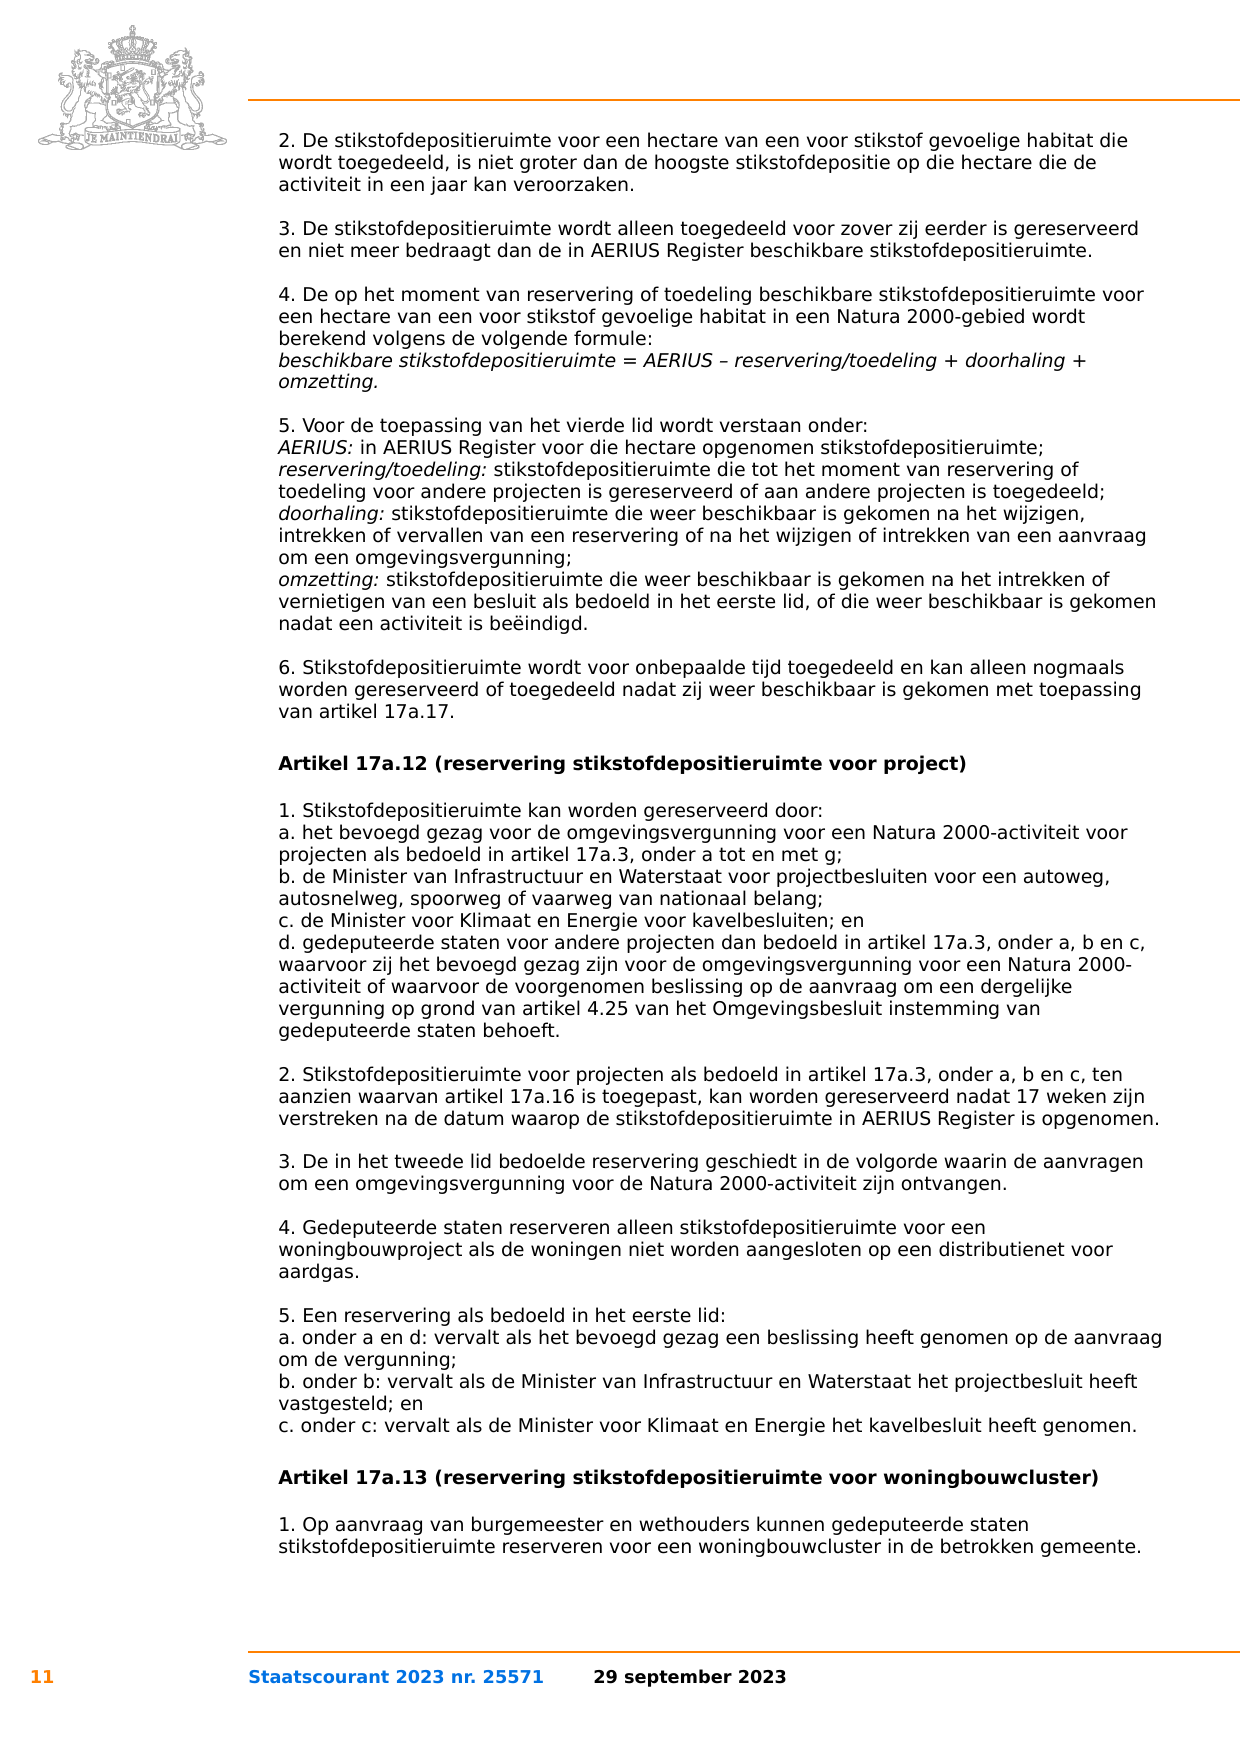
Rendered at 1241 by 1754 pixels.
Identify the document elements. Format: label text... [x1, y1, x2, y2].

text 5. Een reservering als bedoeld in het eerste lid: [278, 1305, 1163, 1327]
text 4. De op het moment van reservering of toedeling beschikbare stikstofdepositieruimte voor een hectare van een voor stikstof gevoelige habitat in een Natura 2000-gebied wordt berekend volgens de volgende formule: [278, 283, 1163, 349]
text 1. Op aanvraag van burgemeester en wethouders kunnen gedeputeerde staten stikstofdepositieruimte reserveren voor een woningbouwcluster in de betrokken gemeente. [278, 1514, 1163, 1558]
text 6. Stikstofdepositieruimte wordt voor onbepaalde tijd toegedeeld en kan alleen nogmaals worden gereserveerd of toegedeeld nadat zij weer beschikbaar is gekomen met toepassing van artikel 17a.17. [278, 657, 1163, 723]
text reservering/toedeling: stikstofdepositieruimte die tot het moment van reservering of toedeling voor andere projecten is gereserveerd of aan andere projecten is toegedeeld; [278, 459, 1163, 503]
text 2. De stikstofdepositieruimte voor een hectare van een voor stikstof gevoelige habitat die wordt toegedeeld, is niet groter dan de hoogste stikstofdepositie op die hectare die de activiteit in een jaar kan veroorzaken. [278, 130, 1163, 196]
subtitle Artikel 17a.13 (reservering stikstofdepositieruimte voor woningbouwcluster) [278, 1467, 1163, 1489]
text 4. Gedeputeerde staten reserveren alleen stikstofdepositieruimte voor een woningbouwproject als de woningen niet worden aangesloten op een distributienet voor aardgas. [278, 1217, 1163, 1283]
text 5. Voor de toepassing van het vierde lid wordt verstaan onder: [278, 415, 1163, 437]
text b. de Minister van Infrastructuur en Waterstaat voor projectbesluiten voor een autoweg, autosnelweg, spoorweg of vaarweg van nationaal belang; [278, 866, 1163, 910]
text c. onder c: vervalt als de Minister voor Klimaat en Energie het kavelbesluit heeft genomen. [278, 1415, 1163, 1437]
text 3. De in het tweede lid bedoelde reservering geschiedt in de volgorde waarin de aanvragen om een omgevingsvergunning voor de Natura 2000-activiteit zijn ontvangen. [278, 1151, 1163, 1195]
text a. onder a en d: vervalt als het bevoegd gezag een beslissing heeft genomen op de aanvraag om de vergunning; [278, 1327, 1163, 1371]
text doorhaling: stikstofdepositieruimte die weer beschikbaar is gekomen na het wijzigen, intrekken of vervallen van een reservering of na het wijzigen of intrekken van een aanvraag om een omgevingsvergunning; [278, 503, 1163, 569]
text 2. Stikstofdepositieruimte voor projecten als bedoeld in artikel 17a.3, onder a, b en c, ten aanzien waarvan artikel 17a.16 is toegepast, kan worden gereserveerd nadat 17 weken zijn verstreken na de datum waarop de stikstofdepositieruimte in AERIUS Register is opgenomen. [278, 1063, 1163, 1129]
text b. onder b: vervalt als de Minister van Infrastructuur en Waterstaat het projectbesluit heeft vastgesteld; en [278, 1371, 1163, 1415]
text 3. De stikstofdepositieruimte wordt alleen toegedeeld voor zover zij eerder is gereserveerd en niet meer bedraagt dan de in AERIUS Register beschikbare stikstofdepositieruimte. [278, 218, 1163, 262]
text 1. Stikstofdepositieruimte kan worden gereserveerd door: [278, 800, 1163, 822]
text omzetting: stikstofdepositieruimte die weer beschikbaar is gekomen na het intrekken of vernietigen van een besluit als bedoeld in het eerste lid, of die weer beschikbaar is gekomen nadat een activiteit is beëindigd. [278, 569, 1163, 635]
subtitle Artikel 17a.12 (reservering stikstofdepositieruimte voor project) [278, 753, 1163, 775]
text c. de Minister voor Klimaat en Energie voor kavelbesluiten; en [278, 910, 1163, 932]
picture [38, 25, 227, 150]
text AERIUS: in AERIUS Register voor die hectare opgenomen stikstofdepositieruimte; [278, 437, 1163, 459]
text a. het bevoegd gezag voor de omgevingsvergunning voor een Natura 2000-activiteit voor projecten als bedoeld in artikel 17a.3, onder a tot en met g; [278, 822, 1163, 866]
text beschikbare stikstofdepositieruimte = AERIUS – reservering/toedeling + doorhaling + omzetting. [278, 349, 1163, 393]
text d. gedeputeerde staten voor andere projecten dan bedoeld in artikel 17a.3, onder a, b en c, waarvoor zij het bevoegd gezag zijn voor de omgevingsvergunning voor een Natura 2000-activiteit of waarvoor de voorgenomen beslissing op de aanvraag om een dergelijke vergunning op grond van artikel 4.25 van het Omgevingsbesluit instemming van gedeputeerde staten behoeft. [278, 932, 1163, 1042]
